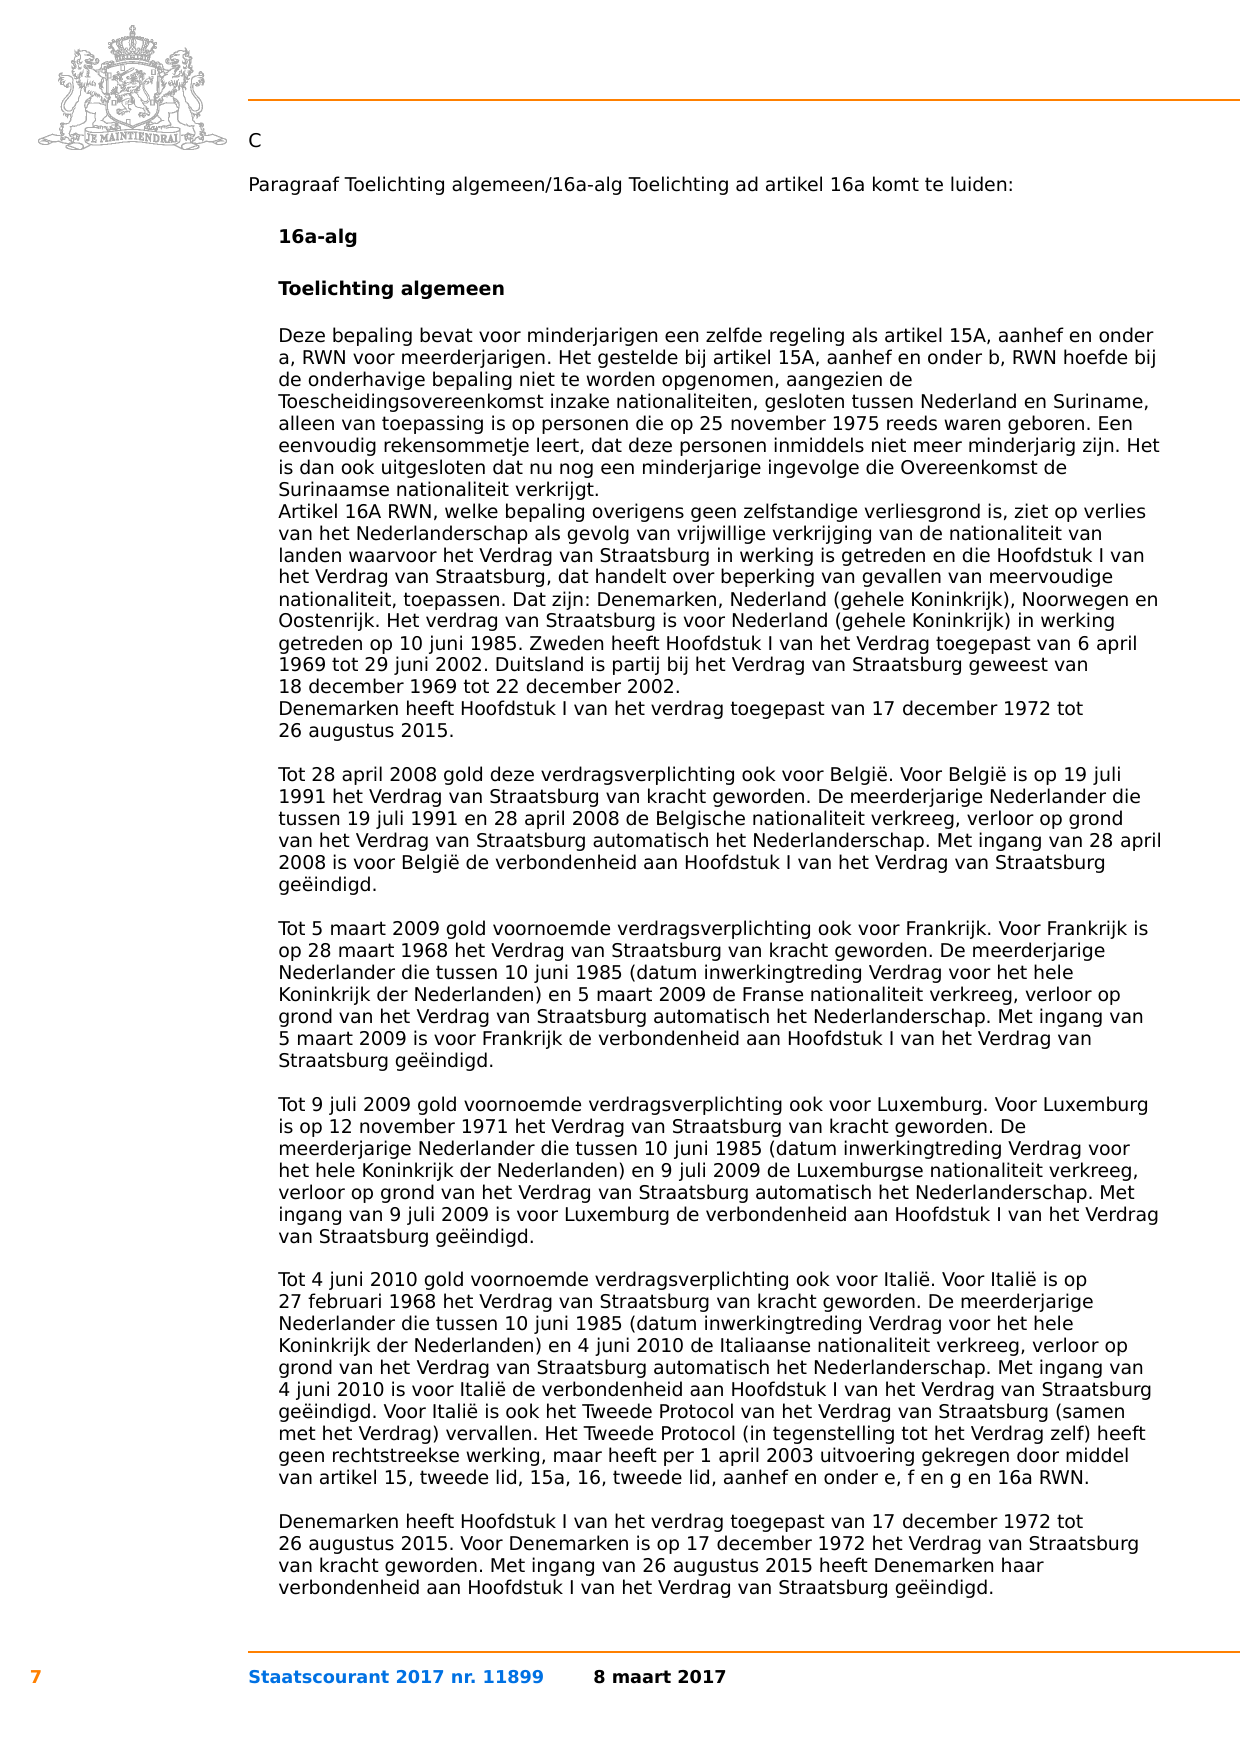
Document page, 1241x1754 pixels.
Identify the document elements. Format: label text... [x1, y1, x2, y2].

text Tot 4 juni 2010 gold voornoemde verdragsverplichting ook voor Italië. Voor Italië is op 27 februari 1968 het Verdrag van Straatsburg van kracht geworden. De meerderjarige Nederlander die tussen 10 juni 1985 (datum inwerkingtreding Verdrag voor het hele Koninkrijk der Nederlanden) en 4 juni 2010 de Italiaanse nationaliteit verkreeg, verloor op grond van het Verdrag van Straatsburg automatisch het Nederlanderschap. Met ingang van 4 juni 2010 is voor Italië de verbondenheid aan Hoofdstuk I van het Verdrag van Straatsburg geëindigd. Voor Italië is ook het Tweede Protocol van het Verdrag van Straatsburg (samen met het Verdrag) vervallen. Het Tweede Protocol (in tegenstelling tot het Verdrag zelf) heeft geen rechtstreekse werking, maar heeft per 1 april 2003 uitvoering gekregen door middel van artikel 15, tweede lid, 15a, 16, tweede lid, aanhef en onder e, f en g en 16a RWN. [278, 1269, 1163, 1489]
text Tot 9 juli 2009 gold voornoemde verdragsverplichting ook voor Luxemburg. Voor Luxemburg is op 12 november 1971 het Verdrag van Straatsburg van kracht geworden. De meerderjarige Nederlander die tussen 10 juni 1985 (datum inwerkingtreding Verdrag voor het hele Koninkrijk der Nederlanden) en 9 juli 2009 de Luxemburgse nationaliteit verkreeg, verloor op grond van het Verdrag van Straatsburg automatisch het Nederlanderschap. Met ingang van 9 juli 2009 is voor Luxemburg de verbondenheid aan Hoofdstuk I van het Verdrag van Straatsburg geëindigd. [278, 1094, 1163, 1247]
text Tot 5 maart 2009 gold voornoemde verdragsverplichting ook voor Frankrijk. Voor Frankrijk is op 28 maart 1968 het Verdrag van Straatsburg van kracht geworden. De meerderjarige Nederlander die tussen 10 juni 1985 (datum inwerkingtreding Verdrag voor het hele Koninkrijk der Nederlanden) en 5 maart 2009 de Franse nationaliteit verkreeg, verloor op grond van het Verdrag van Straatsburg automatisch het Nederlanderschap. Met ingang van 5 maart 2009 is voor Frankrijk de verbondenheid aan Hoofdstuk I van het Verdrag van Straatsburg geëindigd. [278, 918, 1163, 1072]
text Tot 28 april 2008 gold deze verdragsverplichting ook voor België. Voor België is op 19 juli 1991 het Verdrag van Straatsburg van kracht geworden. De meerderjarige Nederlander die tussen 19 juli 1991 en 28 april 2008 de Belgische nationaliteit verkreeg, verloor op grond van het Verdrag van Straatsburg automatisch het Nederlanderschap. Met ingang van 28 april 2008 is voor België de verbondenheid aan Hoofdstuk I van het Verdrag van Straatsburg geëindigd. [278, 764, 1163, 896]
subtitle 16a-alg [278, 226, 1163, 248]
text Denemarken heeft Hoofdstuk I van het verdrag toegepast van 17 december 1972 tot 26 augustus 2015. [278, 698, 1163, 742]
subtitle Toelichting algemeen [278, 278, 1163, 300]
text Deze bepaling bevat voor minderjarigen een zelfde regeling als artikel 15A, aanhef en onder a, RWN voor meerderjarigen. Het gestelde bij artikel 15A, aanhef en onder b, RWN hoefde bij de onderhavige bepaling niet te worden opgenomen, aangezien de Toescheidingsovereenkomst inzake nationaliteiten, gesloten tussen Nederland en Suriname, alleen van toepassing is op personen die op 25 november 1975 reeds waren geboren. Een eenvoudig rekensommetje leert, dat deze personen inmiddels niet meer minderjarig zijn. Het is dan ook uitgesloten dat nu nog een minderjarige ingevolge die Overeenkomst de Surinaamse nationaliteit verkrijgt. [278, 325, 1163, 501]
text C [248, 130, 1163, 152]
text Denemarken heeft Hoofdstuk I van het verdrag toegepast van 17 december 1972 tot 26 augustus 2015. Voor Denemarken is op 17 december 1972 het Verdrag van Straatsburg van kracht geworden. Met ingang van 26 augustus 2015 heeft Denemarken haar verbondenheid aan Hoofdstuk I van het Verdrag van Straatsburg geëindigd. [278, 1511, 1163, 1599]
text Paragraaf Toelichting algemeen/16a-alg Toelichting ad artikel 16a komt te luiden: [248, 174, 1163, 196]
text Artikel 16A RWN, welke bepaling overigens geen zelfstandige verliesgrond is, ziet op verlies van het Nederlanderschap als gevolg van vrijwillige verkrijging van de nationaliteit van landen waarvoor het Verdrag van Straatsburg in werking is getreden en die Hoofdstuk I van het Verdrag van Straatsburg, dat handelt over beperking van gevallen van meervoudige nationaliteit, toepassen. Dat zijn: Denemarken, Nederland (gehele Koninkrijk), Noorwegen en Oostenrijk. Het verdrag van Straatsburg is voor Nederland (gehele Koninkrijk) in werking getreden op 10 juni 1985. Zweden heeft Hoofdstuk I van het Verdrag toegepast van 6 april 1969 tot 29 juni 2002. Duitsland is partij bij het Verdrag van Straatsburg geweest van 18 december 1969 tot 22 december 2002. [278, 501, 1163, 698]
picture [38, 25, 227, 150]
